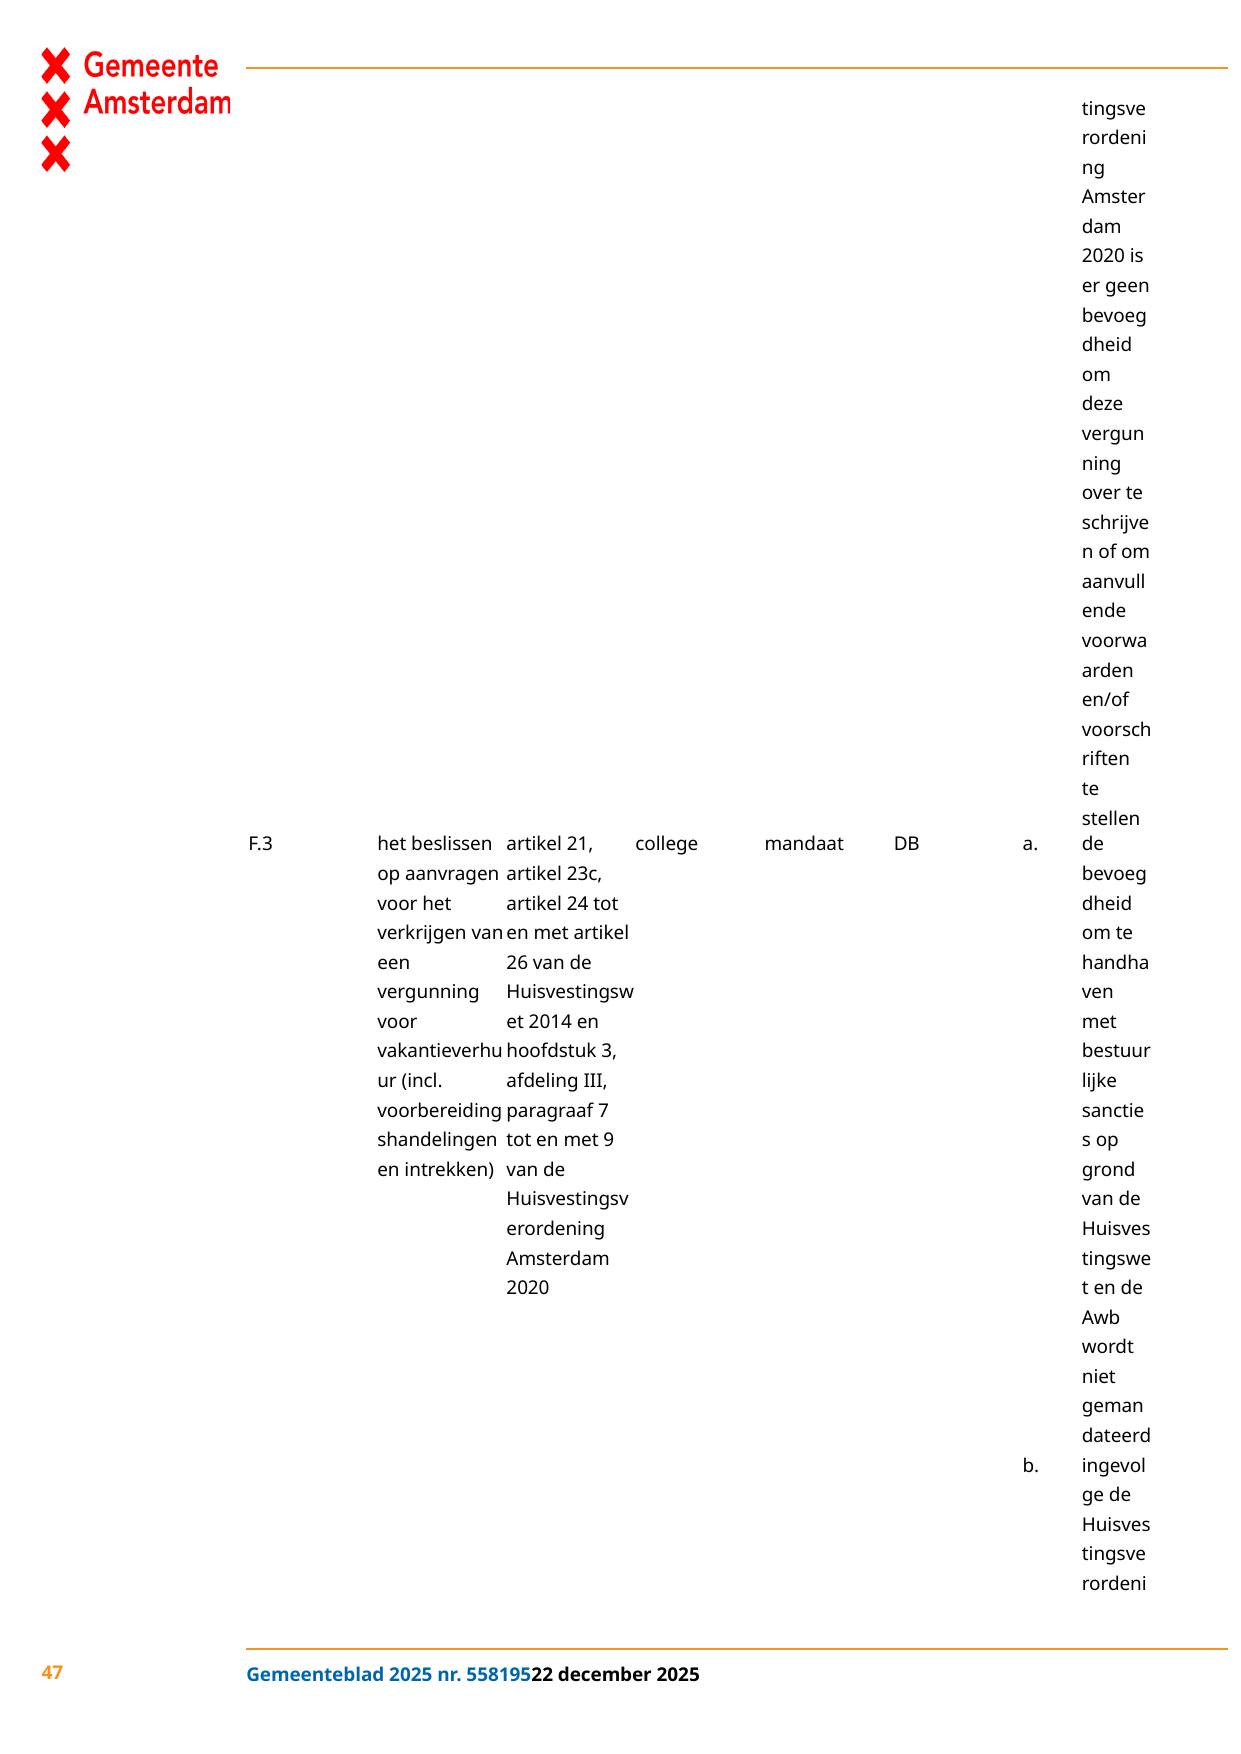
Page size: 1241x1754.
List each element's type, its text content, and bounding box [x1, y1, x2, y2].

table_cell F.3 [248, 831, 377, 1596]
table_cell [635, 95, 764, 831]
table_cell [894, 95, 1022, 831]
table_cell mandaat [764, 831, 893, 1596]
table_cell [764, 95, 893, 831]
table_cell de bevoegdheid om te handhaven met bestuurlijke sancties op grond van de Huisvestingswet en de Awb wordt niet gemandateerd ingevolge de Huisvestingsverordeni [1023, 831, 1152, 1596]
table_cell [506, 95, 635, 831]
table_cell [248, 95, 377, 831]
table_cell tingsverordening Amsterdam 2020 is er geen bevoegdheid om deze vergunning over te schrijven of om aanvullende voorwaarden en/of voorschriften te stellen [1023, 95, 1152, 831]
table_cell DB [894, 831, 1022, 1596]
table_cell [377, 95, 506, 831]
table_cell artikel 21, artikel 23c, artikel 24 tot en met artikel 26 van de Huisvestingswet 2014 en hoofdstuk 3, afdeling III, paragraaf 7 tot en met 9 van de Huisvestingsverordening Amsterdam 2020 [506, 831, 635, 1596]
picture [41, 47, 231, 172]
table_cell college [635, 831, 764, 1596]
table_cell het beslissen op aanvragen voor het verkrijgen van een vergunning voor vakantieverhuur (incl. voorbereidingshandelingen en intrekken) [377, 831, 506, 1596]
